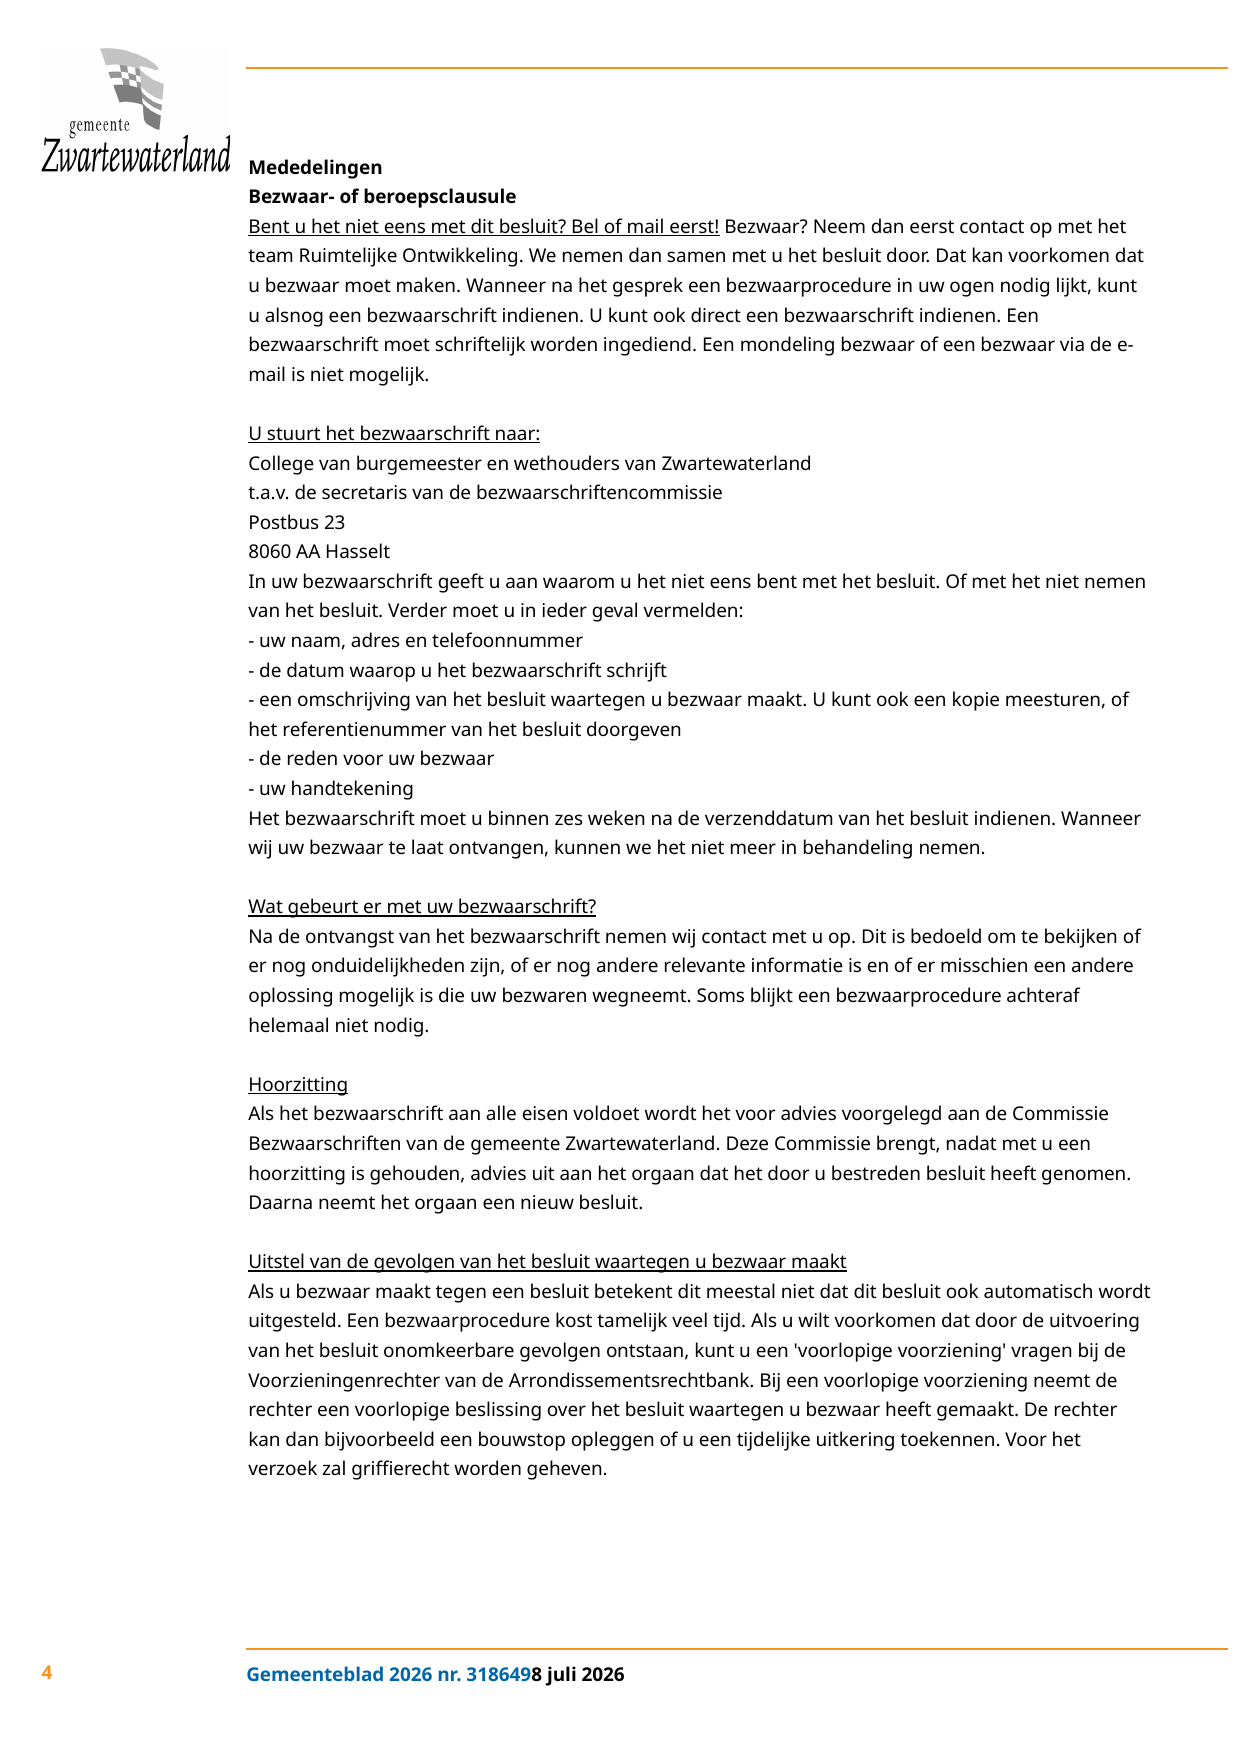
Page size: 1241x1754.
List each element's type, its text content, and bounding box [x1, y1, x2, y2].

text Bezwaar- of beroepsclausule [248, 183, 1152, 209]
text Als het bezwaarschrift aan alle eisen voldoet wordt het voor advies voorgelegd aan de Commissie Bezwaarschriften van de gemeente Zwartewaterland. Deze Commissie brengt, nadat met u een hoorzitting is gehouden, advies uit aan het orgaan dat het door u bestreden besluit heeft genomen. Daarna neemt het orgaan een nieuw besluit. [248, 1101, 1152, 1215]
text - de reden voor uw bezwaar [248, 746, 1152, 771]
text Als u bezwaar maakt tegen een besluit betekent dit meestal niet dat dit besluit ook automatisch wordt uitgesteld. Een bezwaarprocedure kost tamelijk veel tijd. Als u wilt voorkomen dat door de uitvoering van het besluit onomkeerbare gevolgen ontstaan, kunt u een 'voorlopige voorziening' vragen bij de Voorzieningenrechter van de Arrondissementsrechtbank. Bij een voorlopige voorziening neemt de rechter een voorlopige beslissing over het besluit waartegen u bezwaar heeft gemaakt. De rechter kan dan bijvoorbeeld een bouwstop opleggen of u een tijdelijke uitkering toekennen. Voor het verzoek zal griffierecht worden geheven. [248, 1278, 1152, 1481]
text Uitstel van de gevolgen van het besluit waartegen u bezwaar maakt [248, 1248, 1152, 1274]
text In uw bezwaarschrift geeft u aan waarom u het niet eens bent met het besluit. Of met het niet nemen van het besluit. Verder moet u in ieder geval vermelden: [248, 568, 1152, 623]
text Hoorzitting [248, 1071, 1152, 1097]
text - uw handtekening [248, 775, 1152, 801]
text t.a.v. de secretaris van de bezwaarschriftencommissie [248, 479, 1152, 505]
text Bent u het niet eens met dit besluit? Bel of mail eerst! Bezwaar? Neem dan eerst contact op met het team Ruimtelijke Ontwikkeling. We nemen dan samen met u het besluit door. Dat kan voorkomen dat u bezwaar moet maken. Wanneer na het gesprek een bezwaarprocedure in uw ogen nodig lijkt, kunt u alsnog een bezwaarschrift indienen. U kunt ook direct een bezwaarschrift indienen. Een bezwaarschrift moet schriftelijk worden ingediend. Een mondeling bezwaar of een bezwaar via de e-mail is niet mogelijk. [248, 213, 1152, 387]
text College van burgemeester en wethouders van Zwartewaterland [248, 450, 1152, 476]
text Wat gebeurt er met uw bezwaarschrift? [248, 893, 1152, 919]
text - een omschrijving van het besluit waartegen u bezwaar maakt. U kunt ook een kopie meesturen, of het referentienummer van het besluit doorgeven [248, 686, 1152, 742]
text - uw naam, adres en telefoonnummer [248, 627, 1152, 653]
text U stuurt het bezwaarschrift naar: [248, 420, 1152, 446]
text Postbus 23 [248, 509, 1152, 535]
text Het bezwaarschrift moet u binnen zes weken na de verzenddatum van het besluit indienen. Wanneer wij uw bezwaar te laat ontvangen, kunnen we het niet meer in behandeling nemen. [248, 805, 1152, 860]
text Mededelingen [248, 154, 1152, 180]
text Na de ontvangst van het bezwaarschrift nemen wij contact met u op. Dit is bedoeld om te bekijken of er nog onduidelijkheden zijn, of er nog andere relevante informatie is en of er misschien een andere oplossing mogelijk is die uw bezwaren wegneemt. Soms blijkt een bezwaarprocedure achteraf helemaal niet nodig. [248, 923, 1152, 1038]
text 8060 AA Hasselt [248, 538, 1152, 564]
text - de datum waarop u het bezwaarschrift schrijft [248, 657, 1152, 683]
picture [41, 47, 231, 172]
